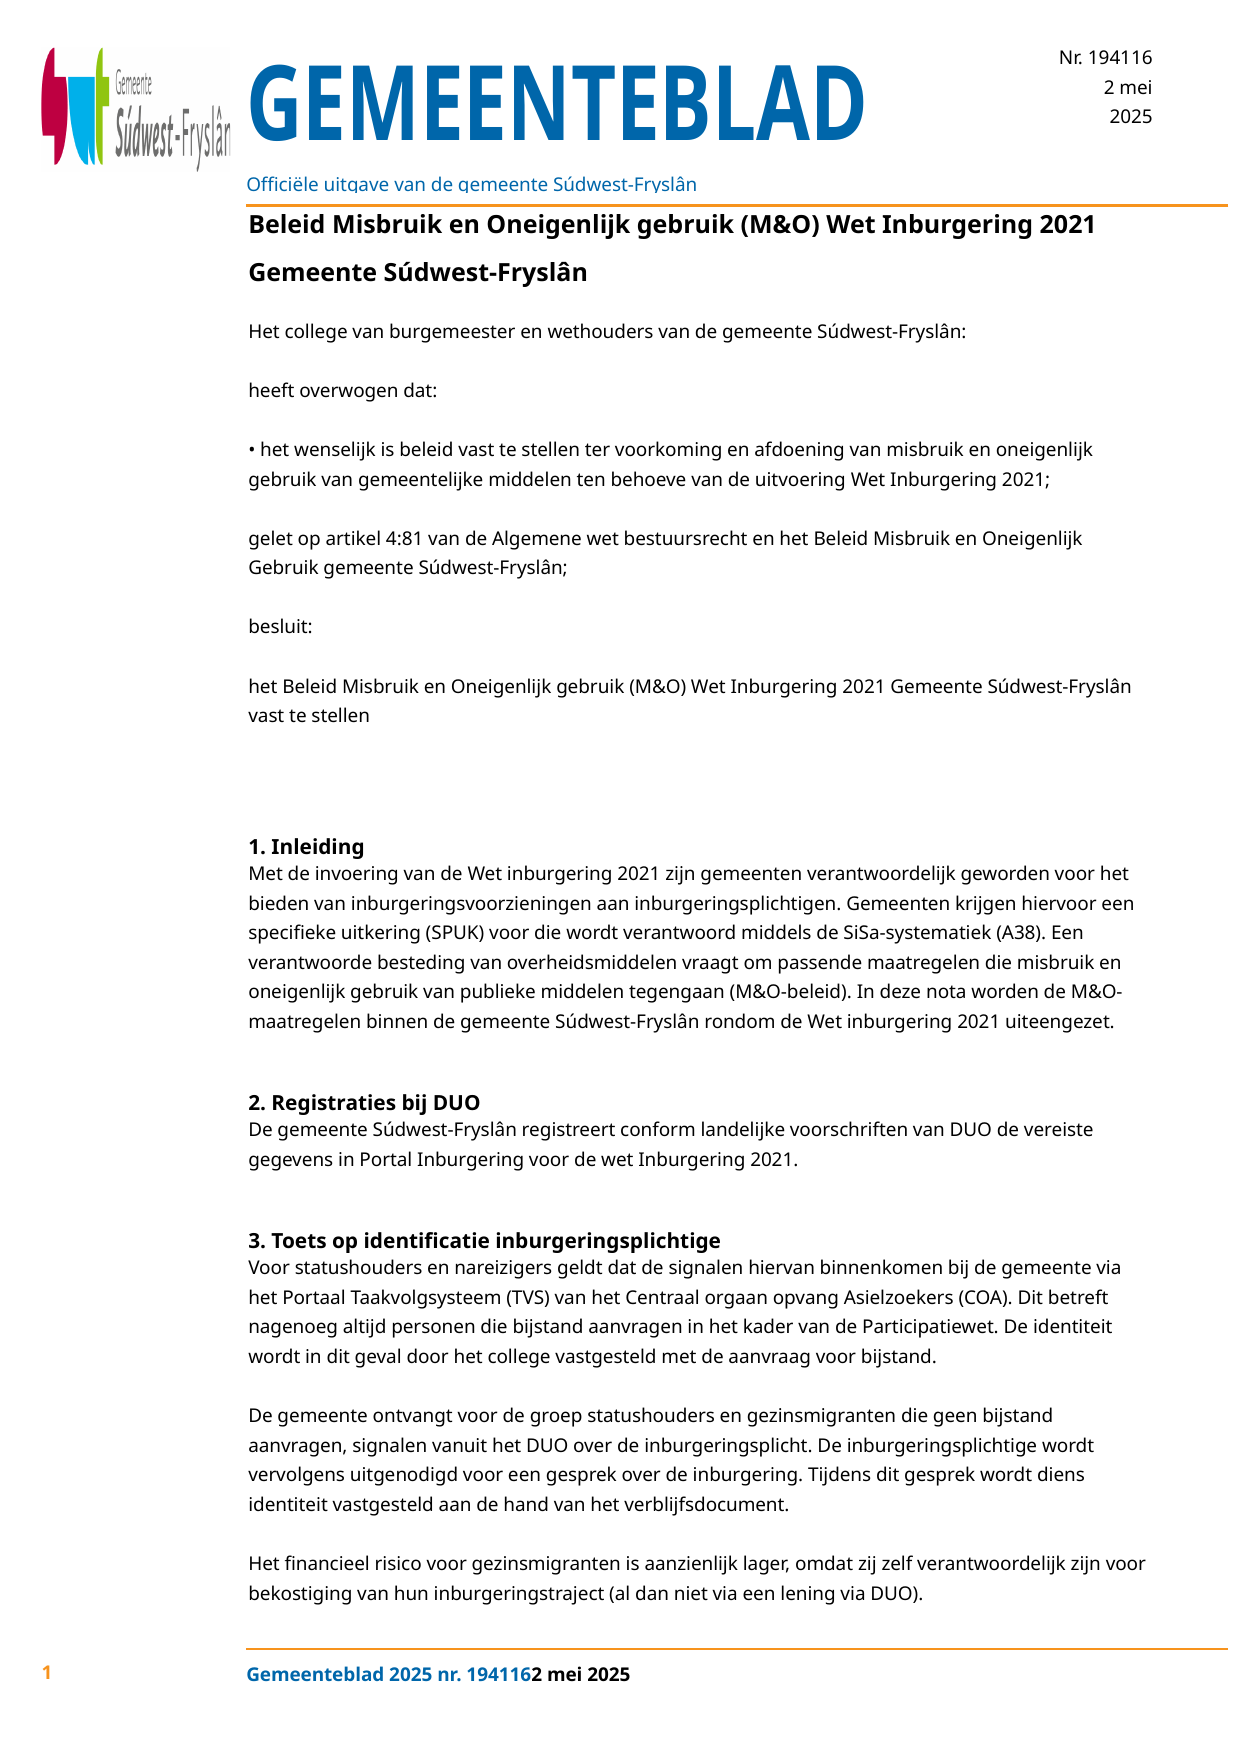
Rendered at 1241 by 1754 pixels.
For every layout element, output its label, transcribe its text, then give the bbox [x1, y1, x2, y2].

text Het college van burgemeester en wethouders van de gemeente Súdwest-Fryslân: [248, 318, 1152, 344]
text Het financieel risico voor gezinsmigranten is aanzienlijk lager, omdat zij zelf verantwoordelijk zijn voor bekostiging van hun inburgeringstraject (al dan niet via een lening via DUO). [248, 1550, 1152, 1606]
text De gemeente ontvangt voor de groep statushouders en gezinsmigranten die geen bijstand aanvragen, signalen vanuit het DUO over de inburgeringsplicht. De inburgeringsplichtige wordt vervolgens uitgenodigd voor een gesprek over de inburgering. Tijdens dit gesprek wordt diens identiteit vastgesteld aan de hand van het verblijfsdocument. [248, 1402, 1152, 1517]
text besluit: [248, 614, 1152, 639]
text gelet op artikel 4:81 van de Algemene wet bestuursrecht en het Beleid Misbruik en Oneigenlijk Gebruik gemeente Súdwest-Fryslân; [248, 525, 1152, 580]
text Voor statushouders en nareizigers geldt dat de signalen hiervan binnenkomen bij de gemeente via het Portaal Taakvolgsysteem (TVS) van het Centraal orgaan opvang Asielzoekers (COA). Dit betreft nagenoeg altijd personen die bijstand aanvragen in het kader van de Participatiewet. De identiteit wordt in dit geval door het college vastgesteld met de aanvraag voor bijstand. [248, 1254, 1152, 1369]
text Met de invoering van de Wet inburgering 2021 zijn gemeenten verantwoordelijk geworden voor het bieden van inburgeringsvoorzieningen aan inburgeringsplichtigen. Gemeenten krijgen hiervoor een specifieke uitkering (SPUK) voor die wordt verantwoord middels de SiSa-systematiek (A38). Een verantwoorde besteding van overheidsmiddelen vraagt om passende maatregelen die misbruik en oneigenlijk gebruik van publieke middelen tegengaan (M&O-beleid). In deze nota worden de M&O-maatregelen binnen de gemeente Súdwest-Fryslân rondom de Wet inburgering 2021 uiteengezet. [248, 860, 1152, 1034]
text het Beleid Misbruik en Oneigenlijk gebruik (M&O) Wet Inburgering 2021 Gemeente Súdwest-Fryslân vast te stellen [248, 673, 1152, 728]
text De gemeente Súdwest-Fryslân registreert conform landelijke voorschriften van DUO de vereiste gegevens in Portal Inburgering voor de wet Inburgering 2021. [248, 1117, 1152, 1172]
picture [41, 47, 231, 172]
text Beleid Misbruik en Oneigenlijk gebruik (M&O) Wet Inburgering 2021 Gemeente Súdwest-Fryslân [248, 207, 1152, 288]
text 1. Inleiding [248, 832, 1152, 860]
text 3. Toets op identificatie inburgeringsplichtige [248, 1226, 1152, 1254]
text heeft overwogen dat: [248, 377, 1152, 403]
text • het wenselijk is beleid vast te stellen ter voorkoming en afdoening van misbruik en oneigenlijk gebruik van gemeentelijke middelen ten behoeve van de uitvoering Wet Inburgering 2021; [248, 436, 1152, 492]
text 2. Registraties bij DUO [248, 1088, 1152, 1117]
